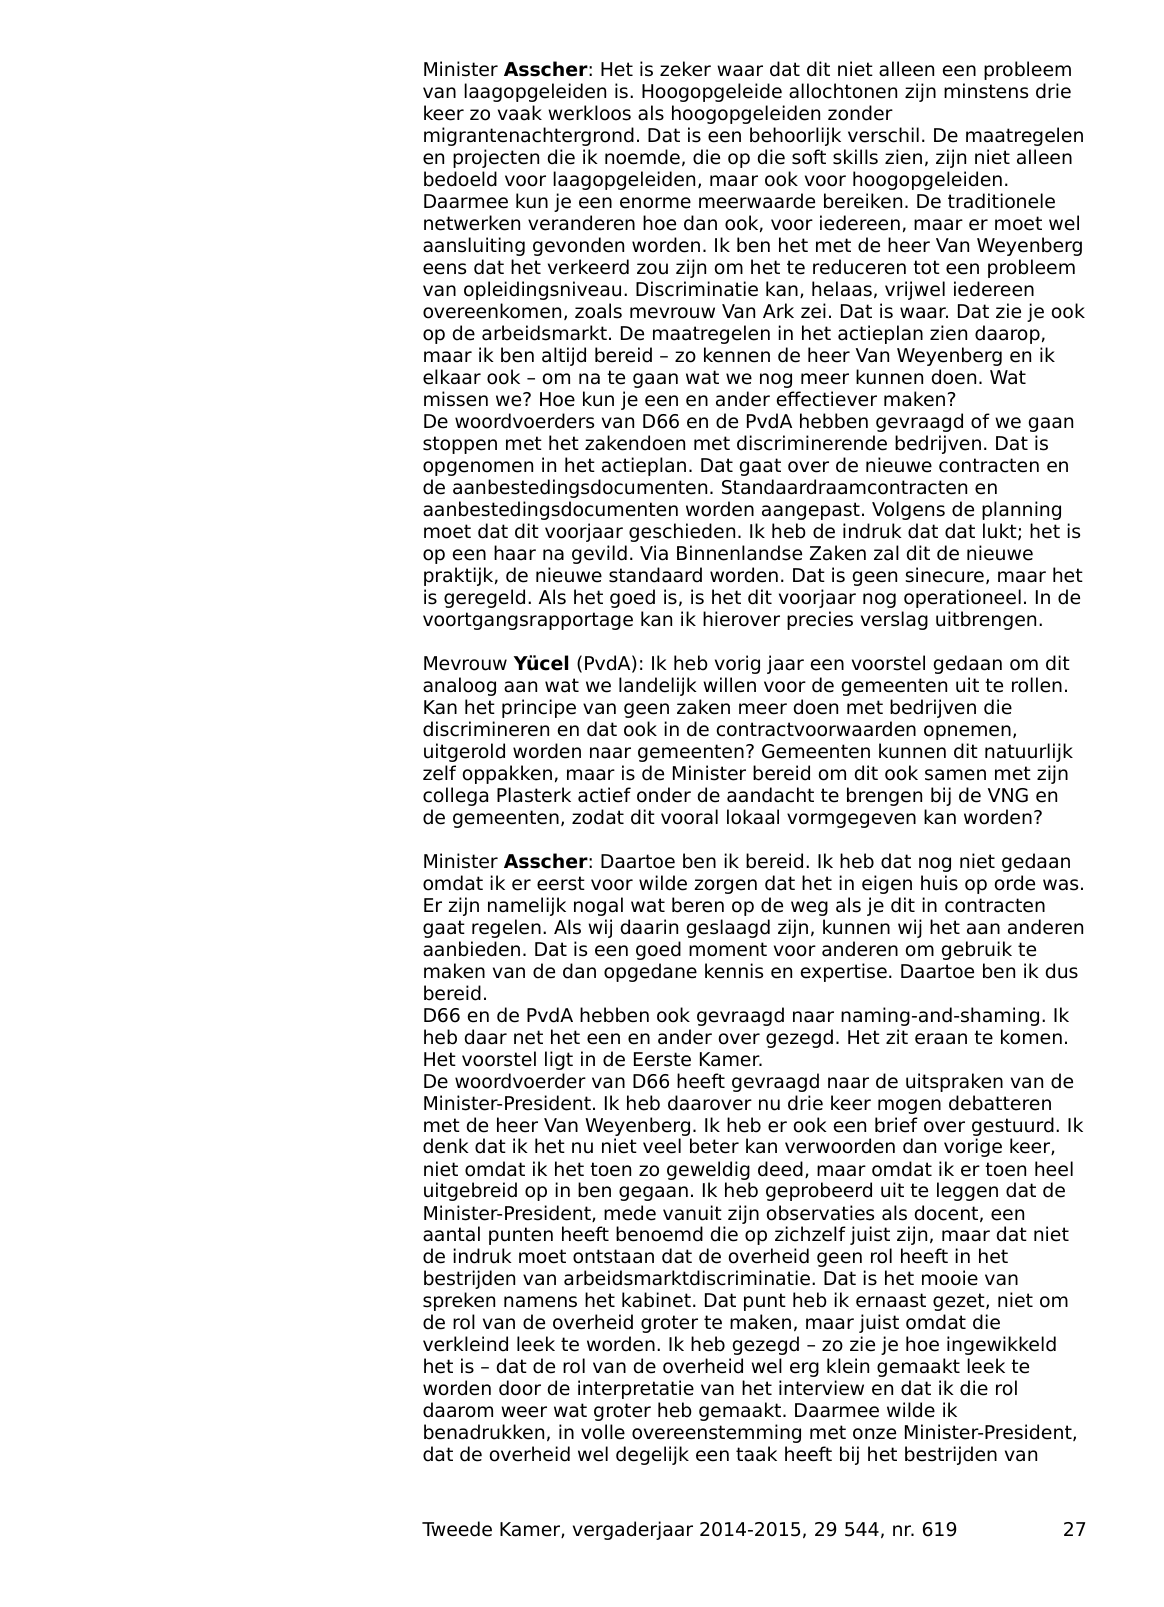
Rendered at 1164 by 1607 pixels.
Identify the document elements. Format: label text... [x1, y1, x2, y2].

text Minister Asscher: Het is zeker waar dat dit niet alleen een probleem van laagopgeleiden is. Hoogopgeleide allochtonen zijn minstens drie keer zo vaak werkloos als hoogopgeleiden zonder migrantenachtergrond. Dat is een behoorlijk verschil. De maatregelen en projecten die ik noemde, die op die soft skills zien, zijn niet alleen bedoeld voor laagopgeleiden, maar ook voor hoogopgeleiden. Daarmee kun je een enorme meerwaarde bereiken. De traditionele netwerken veranderen hoe dan ook, voor iedereen, maar er moet wel aansluiting gevonden worden. Ik ben het met de heer Van Weyenberg eens dat het verkeerd zou zijn om het te reduceren tot een probleem van opleidingsniveau. Discriminatie kan, helaas, vrijwel iedereen overeenkomen, zoals mevrouw Van Ark zei. Dat is waar. Dat zie je ook op de arbeidsmarkt. De maatregelen in het actieplan zien daarop, maar ik ben altijd bereid – zo kennen de heer Van Weyenberg en ik elkaar ook – om na te gaan wat we nog meer kunnen doen. Wat missen we? Hoe kun je een en ander effectiever maken? [422, 59, 1087, 411]
text De woordvoerders van D66 en de PvdA hebben gevraagd of we gaan stoppen met het zakendoen met discriminerende bedrijven. Dat is opgenomen in het actieplan. Dat gaat over de nieuwe contracten en de aanbestedingsdocumenten. Standaardraamcontracten en aanbestedingsdocumenten worden aangepast. Volgens de planning moet dat dit voorjaar geschieden. Ik heb de indruk dat dat lukt; het is op een haar na gevild. Via Binnenlandse Zaken zal dit de nieuwe praktijk, de nieuwe standaard worden. Dat is geen sinecure, maar het is geregeld. Als het goed is, is het dit voorjaar nog operationeel. In de voortgangsrapportage kan ik hierover precies verslag uitbrengen. [422, 411, 1087, 631]
text De woordvoerder van D66 heeft gevraagd naar de uitspraken van de Minister-President. Ik heb daarover nu drie keer mogen debatteren met de heer Van Weyenberg. Ik heb er ook een brief over gestuurd. Ik denk dat ik het nu niet veel beter kan verwoorden dan vorige keer, niet omdat ik het toen zo geweldig deed, maar omdat ik er toen heel uitgebreid op in ben gegaan. Ik heb geprobeerd uit te leggen dat de Minister-President, mede vanuit zijn observaties als docent, een aantal punten heeft benoemd die op zichzelf juist zijn, maar dat niet de indruk moet ontstaan dat de overheid geen rol heeft in het bestrijden van arbeidsmarktdiscriminatie. Dat is het mooie van spreken namens het kabinet. Dat punt heb ik ernaast gezet, niet om de rol van de overheid groter te maken, maar juist omdat die verkleind leek te worden. Ik heb gezegd – zo zie je hoe ingewikkeld het is – dat de rol van de overheid wel erg klein gemaakt leek te worden door de interpretatie van het interview en dat ik die rol daarom weer wat groter heb gemaakt. Daarmee wilde ik benadrukken, in volle overeenstemming met onze Minister-President, dat de overheid wel degelijk een taak heeft bij het bestrijden van [422, 1071, 1087, 1466]
text Mevrouw Yücel (PvdA): Ik heb vorig jaar een voorstel gedaan om dit analoog aan wat we landelijk willen voor de gemeenten uit te rollen. Kan het principe van geen zaken meer doen met bedrijven die discrimineren en dat ook in de contractvoorwaarden opnemen, uitgerold worden naar gemeenten? Gemeenten kunnen dit natuurlijk zelf oppakken, maar is de Minister bereid om dit ook samen met zijn collega Plasterk actief onder de aandacht te brengen bij de VNG en de gemeenten, zodat dit vooral lokaal vormgegeven kan worden? [422, 653, 1087, 828]
text Minister Asscher: Daartoe ben ik bereid. Ik heb dat nog niet gedaan omdat ik er eerst voor wilde zorgen dat het in eigen huis op orde was. Er zijn namelijk nogal wat beren op de weg als je dit in contracten gaat regelen. Als wij daarin geslaagd zijn, kunnen wij het aan anderen aanbieden. Dat is een goed moment voor anderen om gebruik te maken van de dan opgedane kennis en expertise. Daartoe ben ik dus bereid. [422, 851, 1087, 1004]
text D66 en de PvdA hebben ook gevraagd naar naming-and-shaming. Ik heb daar net het een en ander over gezegd. Het zit eraan te komen. Het voorstel ligt in de Eerste Kamer. [422, 1004, 1087, 1071]
